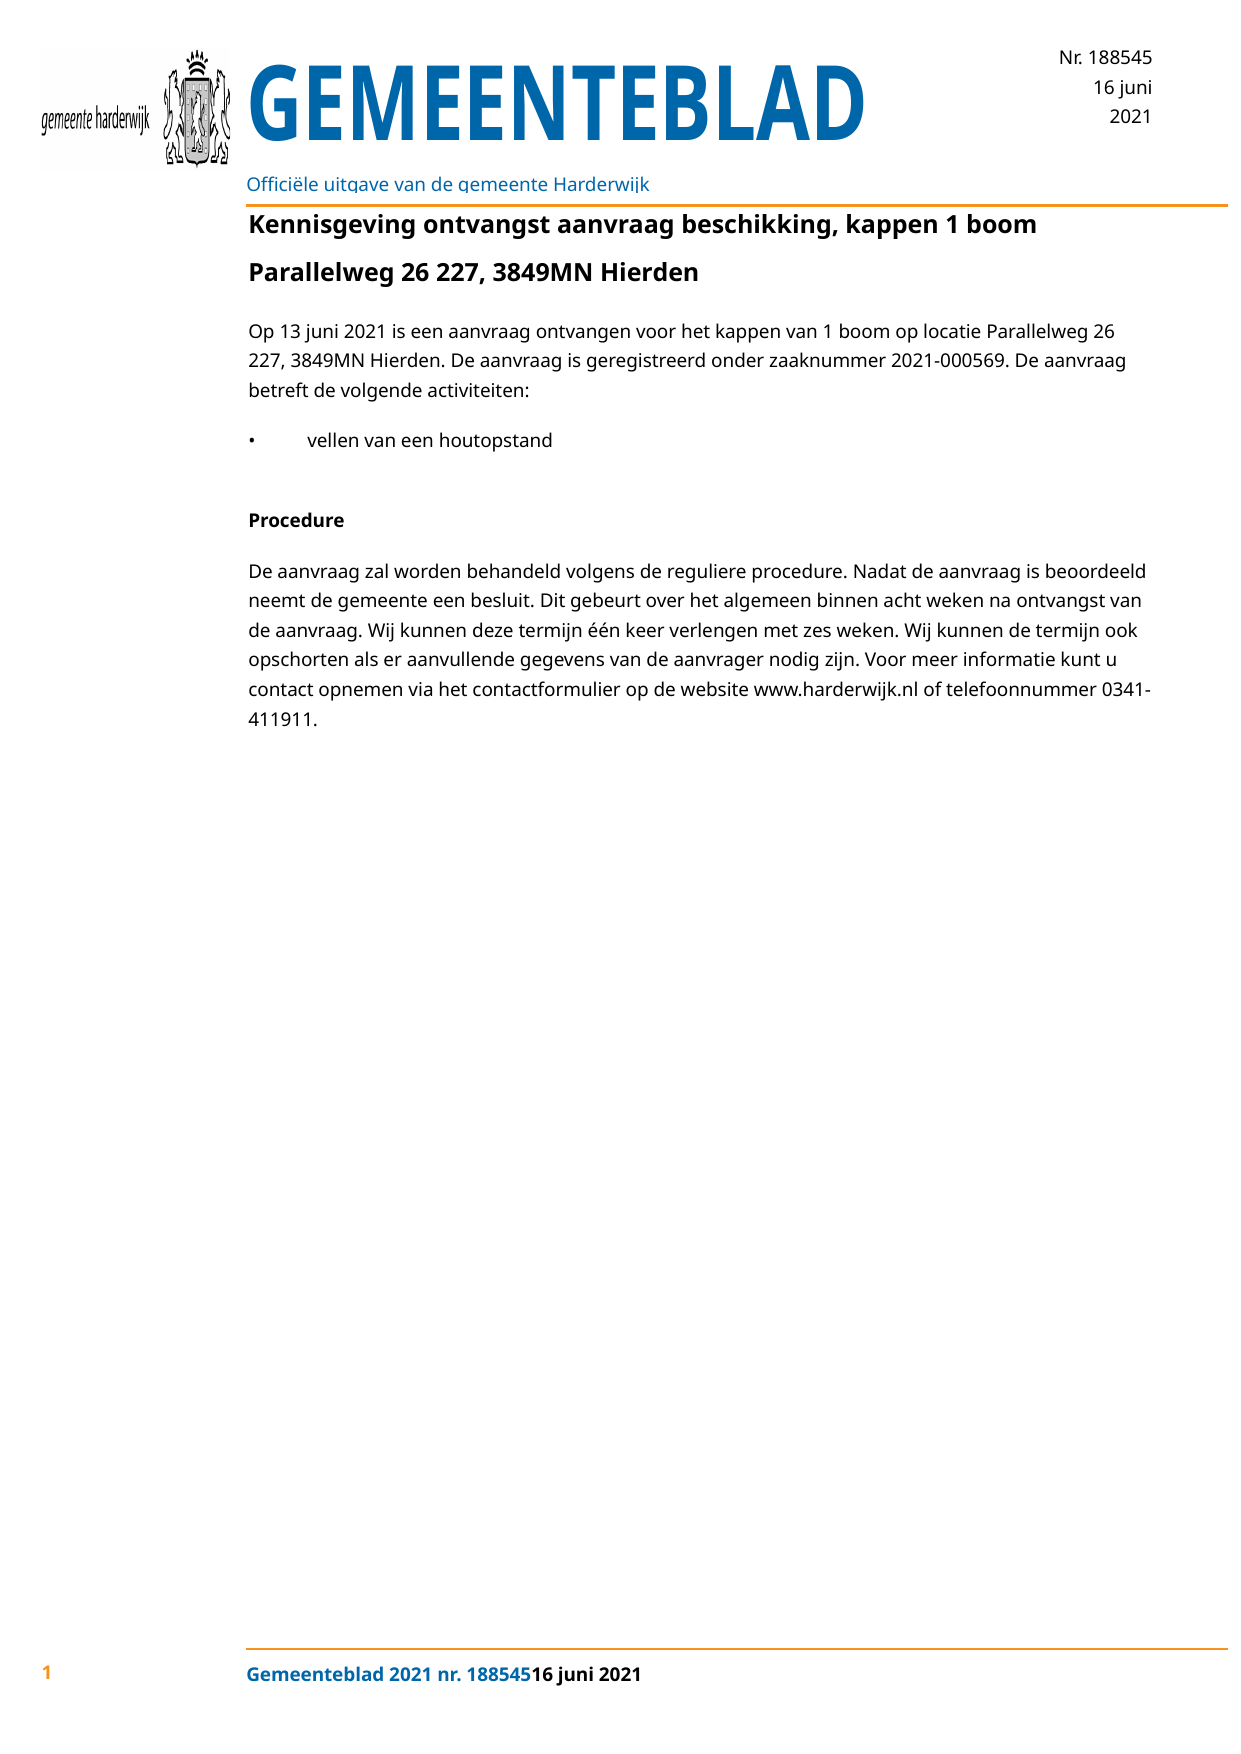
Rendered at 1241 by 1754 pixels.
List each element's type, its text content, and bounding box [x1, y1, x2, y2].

picture [41, 47, 231, 172]
list vellen van een houtopstand [248, 427, 1152, 453]
text Op 13 juni 2021 is een aanvraag ontvangen voor het kappen van 1 boom op locatie Parallelweg 26 227, 3849MN Hierden. De aanvraag is geregistreerd onder zaaknummer 2021-000569. De aanvraag betreft de volgende activiteiten: [248, 318, 1152, 403]
text Kennisgeving ontvangst aanvraag beschikking, kappen 1 boom Parallelweg 26 227, 3849MN Hierden [248, 207, 1152, 288]
text De aanvraag zal worden behandeld volgens de reguliere procedure. Nadat de aanvraag is beoordeeld neemt de gemeente een besluit. Dit gebeurt over het algemeen binnen acht weken na ontvangst van de aanvraag. Wij kunnen deze termijn één keer verlengen met zes weken. Wij kunnen de termijn ook opschorten als er aanvullende gegevens van de aanvrager nodig zijn. Voor meer informatie kunt u contact opnemen via het contactformulier op de website www.harderwijk.nl of telefoonnummer 0341-411911. [248, 558, 1152, 732]
text Procedure [248, 507, 1152, 533]
